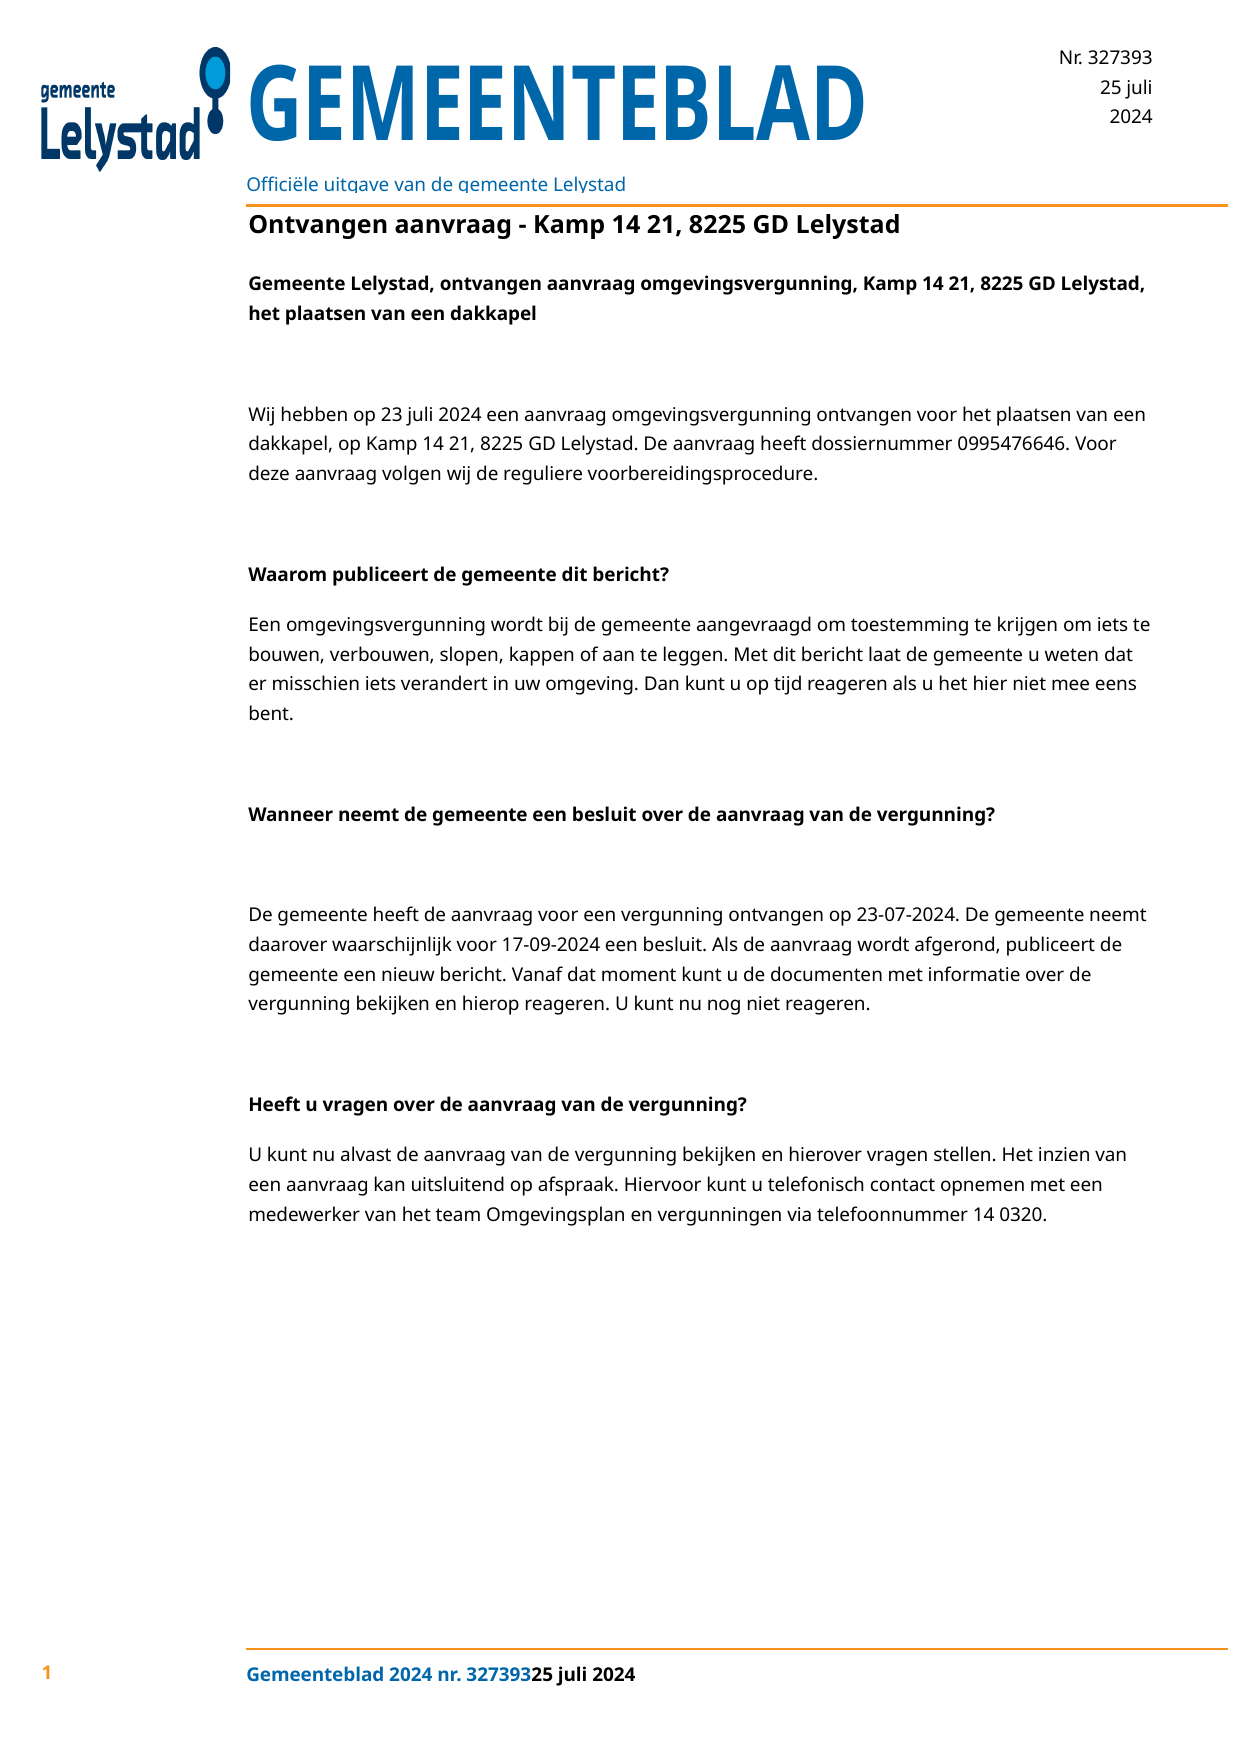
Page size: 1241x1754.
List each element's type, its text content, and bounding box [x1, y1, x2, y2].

text Heeft u vragen over de aanvraag van de vergunning? [248, 1091, 1152, 1117]
text Wanneer neemt de gemeente een besluit over de aanvraag van de vergunning? [248, 801, 1152, 826]
picture [41, 47, 231, 172]
text Waarom publiceert de gemeente dit bericht? [248, 561, 1152, 586]
text Een omgevingsvergunning wordt bij de gemeente aangevraagd om toestemming te krijgen om iets te bouwen, verbouwen, slopen, kappen of aan te leggen. Met dit bericht laat de gemeente u weten dat er misschien iets verandert in uw omgeving. Dan kunt u op tijd reageren als u het hier niet mee eens bent. [248, 611, 1152, 726]
text Ontvangen aanvraag - Kamp 14 21, 8225 GD Lelystad [248, 207, 1152, 241]
text De gemeente heeft de aanvraag voor een vergunning ontvangen op 23-07-2024. De gemeente neemt daarover waarschijnlijk voor 17-09-2024 een besluit. Als de aanvraag wordt afgerond, publiceert de gemeente een nieuw bericht. Vanaf dat moment kunt u de documenten met informatie over de vergunning bekijken en hierop reageren. U kunt nu nog niet reageren. [248, 902, 1152, 1016]
text Gemeente Lelystad, ontvangen aanvraag omgevingsvergunning, Kamp 14 21, 8225 GD Lelystad, het plaatsen van een dakkapel [248, 270, 1152, 326]
text Wij hebben op 23 juli 2024 een aanvraag omgevingsvergunning ontvangen voor het plaatsen van een dakkapel, op Kamp 14 21, 8225 GD Lelystad. De aanvraag heeft dossiernummer 0995476646. Voor deze aanvraag volgen wij de reguliere voorbereidingsprocedure. [248, 401, 1152, 486]
text U kunt nu alvast de aanvraag van de vergunning bekijken en hierover vragen stellen. Het inzien van een aanvraag kan uitsluitend op afspraak. Hiervoor kunt u telefonisch contact opnemen met een medewerker van het team Omgevingsplan en vergunningen via telefoonnummer 14 0320. [248, 1142, 1152, 1226]
